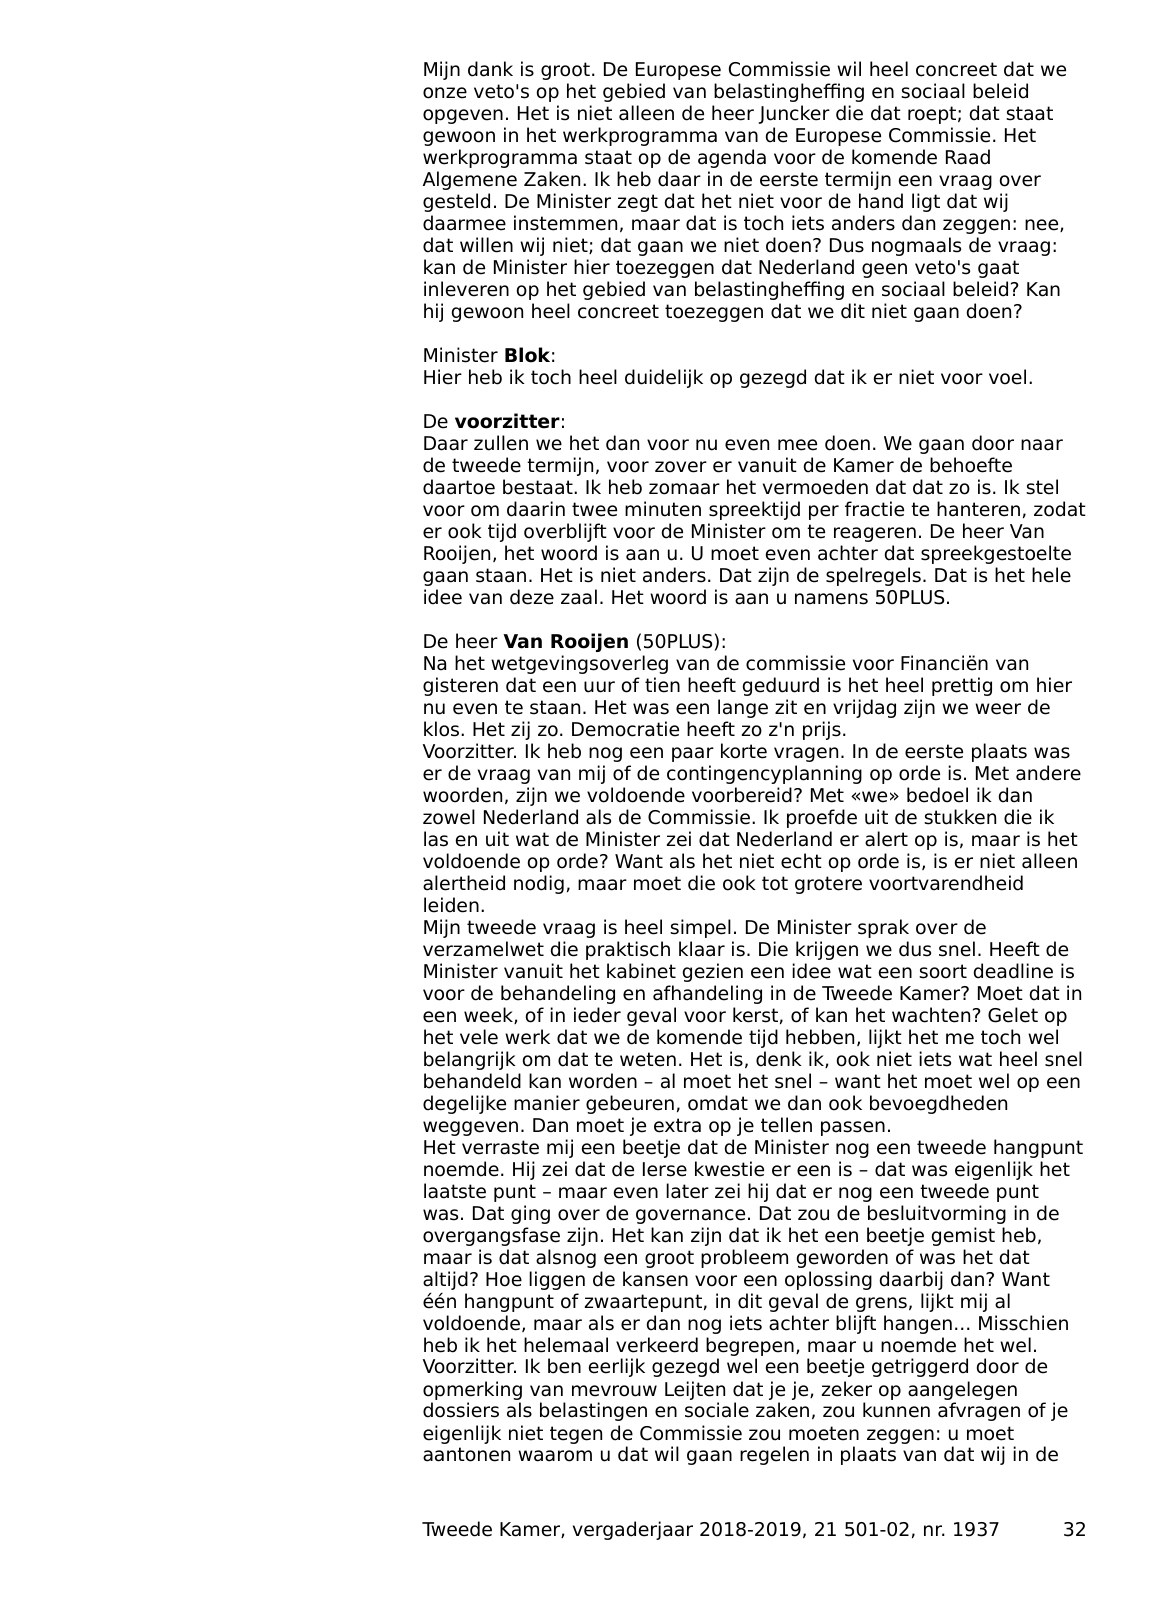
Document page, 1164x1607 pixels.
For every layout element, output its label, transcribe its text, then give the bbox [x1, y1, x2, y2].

text Minister Blok: [422, 345, 1087, 367]
text Mijn dank is groot. De Europese Commissie wil heel concreet dat we onze veto's op het gebied van belastingheffing en sociaal beleid opgeven. Het is niet alleen de heer Juncker die dat roept; dat staat gewoon in het werkprogramma van de Europese Commissie. Het werkprogramma staat op de agenda voor de komende Raad Algemene Zaken. Ik heb daar in de eerste termijn een vraag over gesteld. De Minister zegt dat het niet voor de hand ligt dat wij daarmee instemmen, maar dat is toch iets anders dan zeggen: nee, dat willen wij niet; dat gaan we niet doen? Dus nogmaals de vraag: kan de Minister hier toezeggen dat Nederland geen veto's gaat inleveren op het gebied van belastingheffing en sociaal beleid? Kan hij gewoon heel concreet toezeggen dat we dit niet gaan doen? [422, 59, 1087, 323]
text Het verraste mij een beetje dat de Minister nog een tweede hangpunt noemde. Hij zei dat de Ierse kwestie er een is – dat was eigenlijk het laatste punt – maar even later zei hij dat er nog een tweede punt was. Dat ging over de governance. Dat zou de besluitvorming in de overgangsfase zijn. Het kan zijn dat ik het een beetje gemist heb, maar is dat alsnog een groot probleem geworden of was het dat altijd? Hoe liggen de kansen voor een oplossing daarbij dan? Want één hangpunt of zwaartepunt, in dit geval de grens, lijkt mij al voldoende, maar als er dan nog iets achter blijft hangen... Misschien heb ik het helemaal verkeerd begrepen, maar u noemde het wel. [422, 1137, 1087, 1356]
text Voorzitter. Ik heb nog een paar korte vragen. In de eerste plaats was er de vraag van mij of de contingencyplanning op orde is. Met andere woorden, zijn we voldoende voorbereid? Met «we» bedoel ik dan zowel Nederland als de Commissie. Ik proefde uit de stukken die ik las en uit wat de Minister zei dat Nederland er alert op is, maar is het voldoende op orde? Want als het niet echt op orde is, is er niet alleen alertheid nodig, maar moet die ook tot grotere voortvarendheid leiden. [422, 741, 1087, 917]
text Na het wetgevingsoverleg van de commissie voor Financiën van gisteren dat een uur of tien heeft geduurd is het heel prettig om hier nu even te staan. Het was een lange zit en vrijdag zijn we weer de klos. Het zij zo. Democratie heeft zo z'n prijs. [422, 653, 1087, 741]
text Voorzitter. Ik ben eerlijk gezegd wel een beetje getriggerd door de opmerking van mevrouw Leijten dat je je, zeker op aangelegen dossiers als belastingen en sociale zaken, zou kunnen afvragen of je eigenlijk niet tegen de Commissie zou moeten zeggen: u moet aantonen waarom u dat wil gaan regelen in plaats van dat wij in de [422, 1356, 1087, 1466]
text De heer Van Rooijen (50PLUS): [422, 631, 1087, 653]
text Hier heb ik toch heel duidelijk op gezegd dat ik er niet voor voel. [422, 367, 1087, 389]
text Daar zullen we het dan voor nu even mee doen. We gaan door naar de tweede termijn, voor zover er vanuit de Kamer de behoefte daartoe bestaat. Ik heb zomaar het vermoeden dat dat zo is. Ik stel voor om daarin twee minuten spreektijd per fractie te hanteren, zodat er ook tijd overblijft voor de Minister om te reageren. De heer Van Rooijen, het woord is aan u. U moet even achter dat spreekgestoelte gaan staan. Het is niet anders. Dat zijn de spelregels. Dat is het hele idee van deze zaal. Het woord is aan u namens 50PLUS. [422, 433, 1087, 609]
text De voorzitter: [422, 411, 1087, 433]
text Mijn tweede vraag is heel simpel. De Minister sprak over de verzamelwet die praktisch klaar is. Die krijgen we dus snel. Heeft de Minister vanuit het kabinet gezien een idee wat een soort deadline is voor de behandeling en afhandeling in de Tweede Kamer? Moet dat in een week, of in ieder geval voor kerst, of kan het wachten? Gelet op het vele werk dat we de komende tijd hebben, lijkt het me toch wel belangrijk om dat te weten. Het is, denk ik, ook niet iets wat heel snel behandeld kan worden – al moet het snel – want het moet wel op een degelijke manier gebeuren, omdat we dan ook bevoegdheden weggeven. Dan moet je extra op je tellen passen. [422, 917, 1087, 1137]
